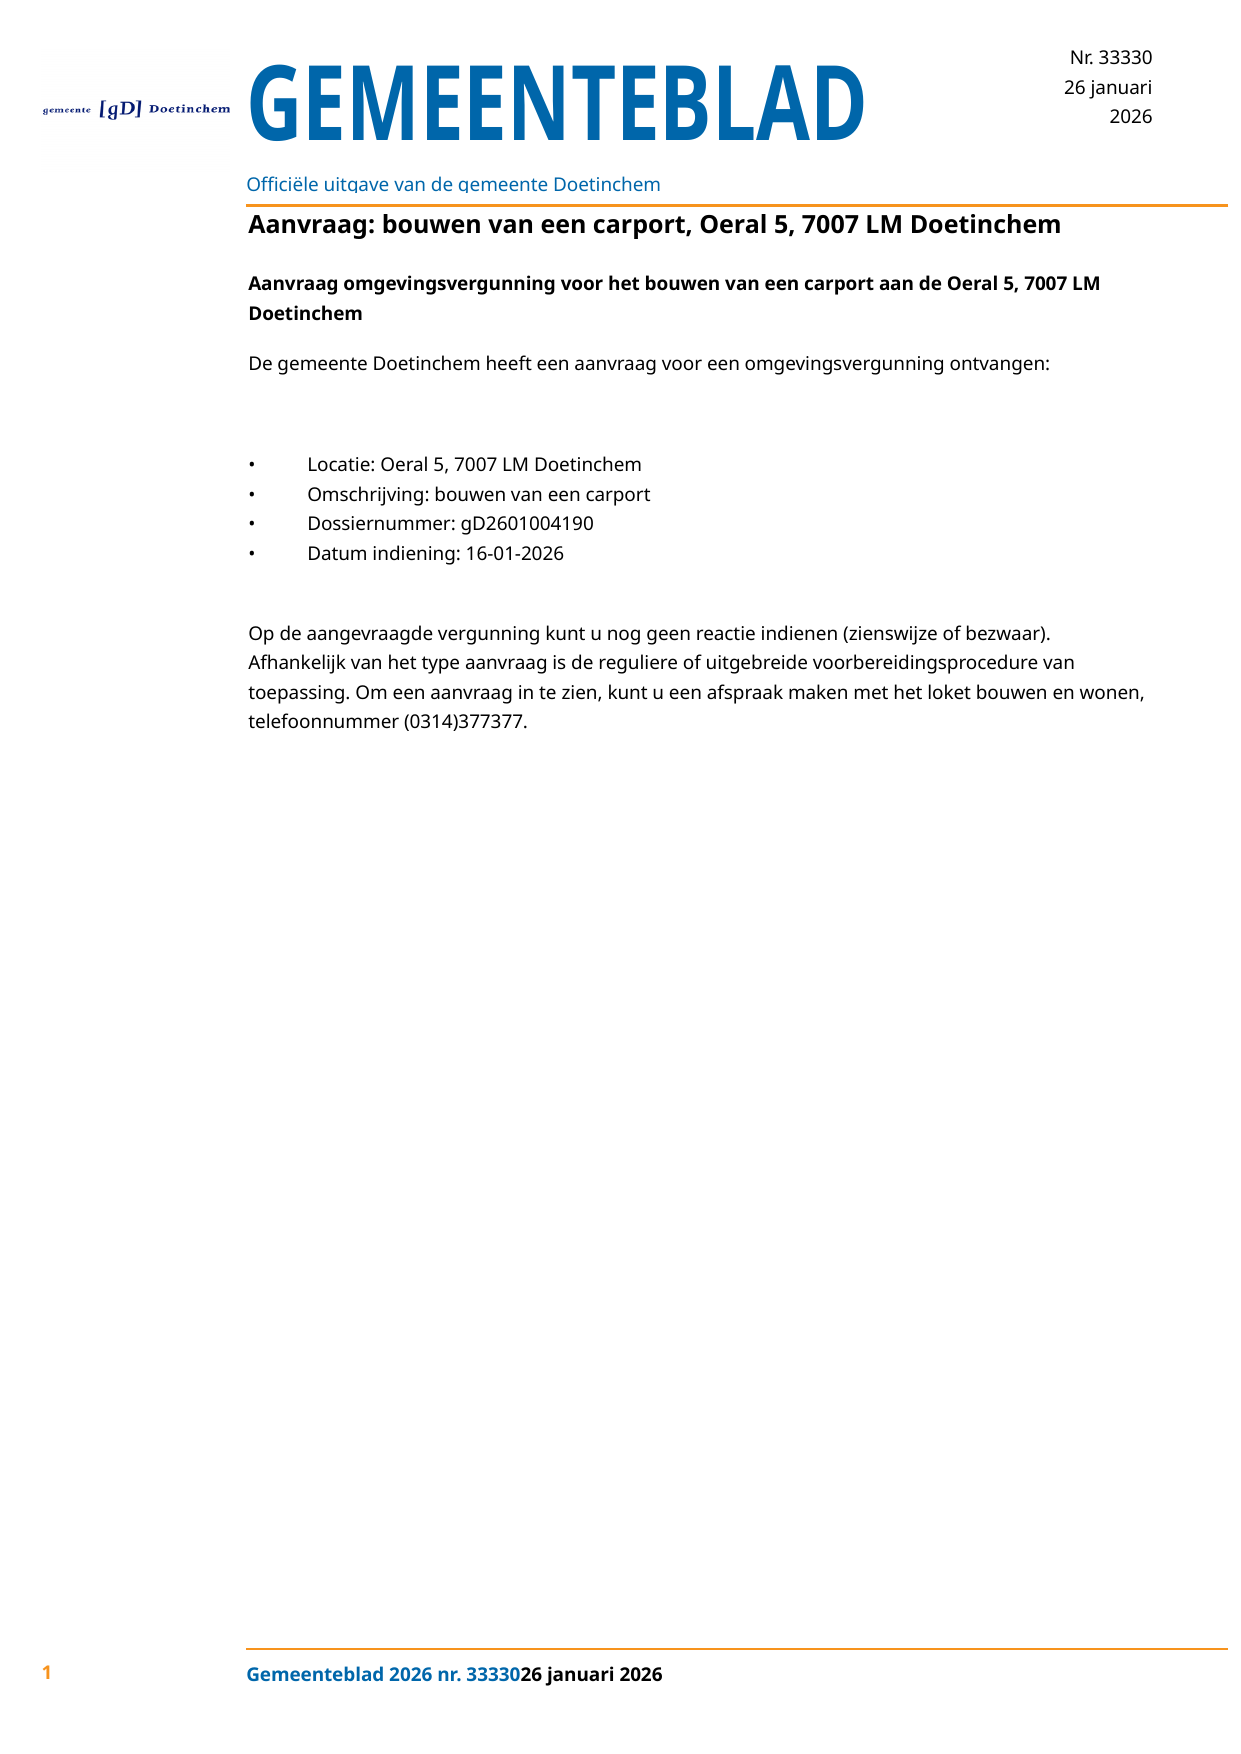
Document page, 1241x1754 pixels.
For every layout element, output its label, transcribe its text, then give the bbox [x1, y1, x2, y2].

text De gemeente Doetinchem heeft een aanvraag voor een omgevingsvergunning ontvangen: [248, 350, 1152, 376]
text Op de aangevraagde vergunning kunt u nog geen reactie indienen (zienswijze of bezwaar). Afhankelijk van het type aanvraag is de reguliere of uitgebreide voorbereidingsprocedure van toepassing. Om een aanvraag in te zien, kunt u een afspraak maken met het loket bouwen en wonen, telefoonnummer (0314)377377. [248, 620, 1152, 734]
list Omschrijving: bouwen van een carport [248, 481, 1152, 506]
picture [41, 47, 231, 172]
list Dossiernummer: gD2601004190 [248, 510, 1152, 536]
list Datum indiening: 16-01-2026 [248, 540, 1152, 566]
list Locatie: Oeral 5, 7007 LM Doetinchem [248, 451, 1152, 477]
text Aanvraag omgevingsvergunning voor het bouwen van een carport aan de Oeral 5, 7007 LM Doetinchem [248, 270, 1152, 326]
text Aanvraag: bouwen van een carport, Oeral 5, 7007 LM Doetinchem [248, 207, 1152, 241]
